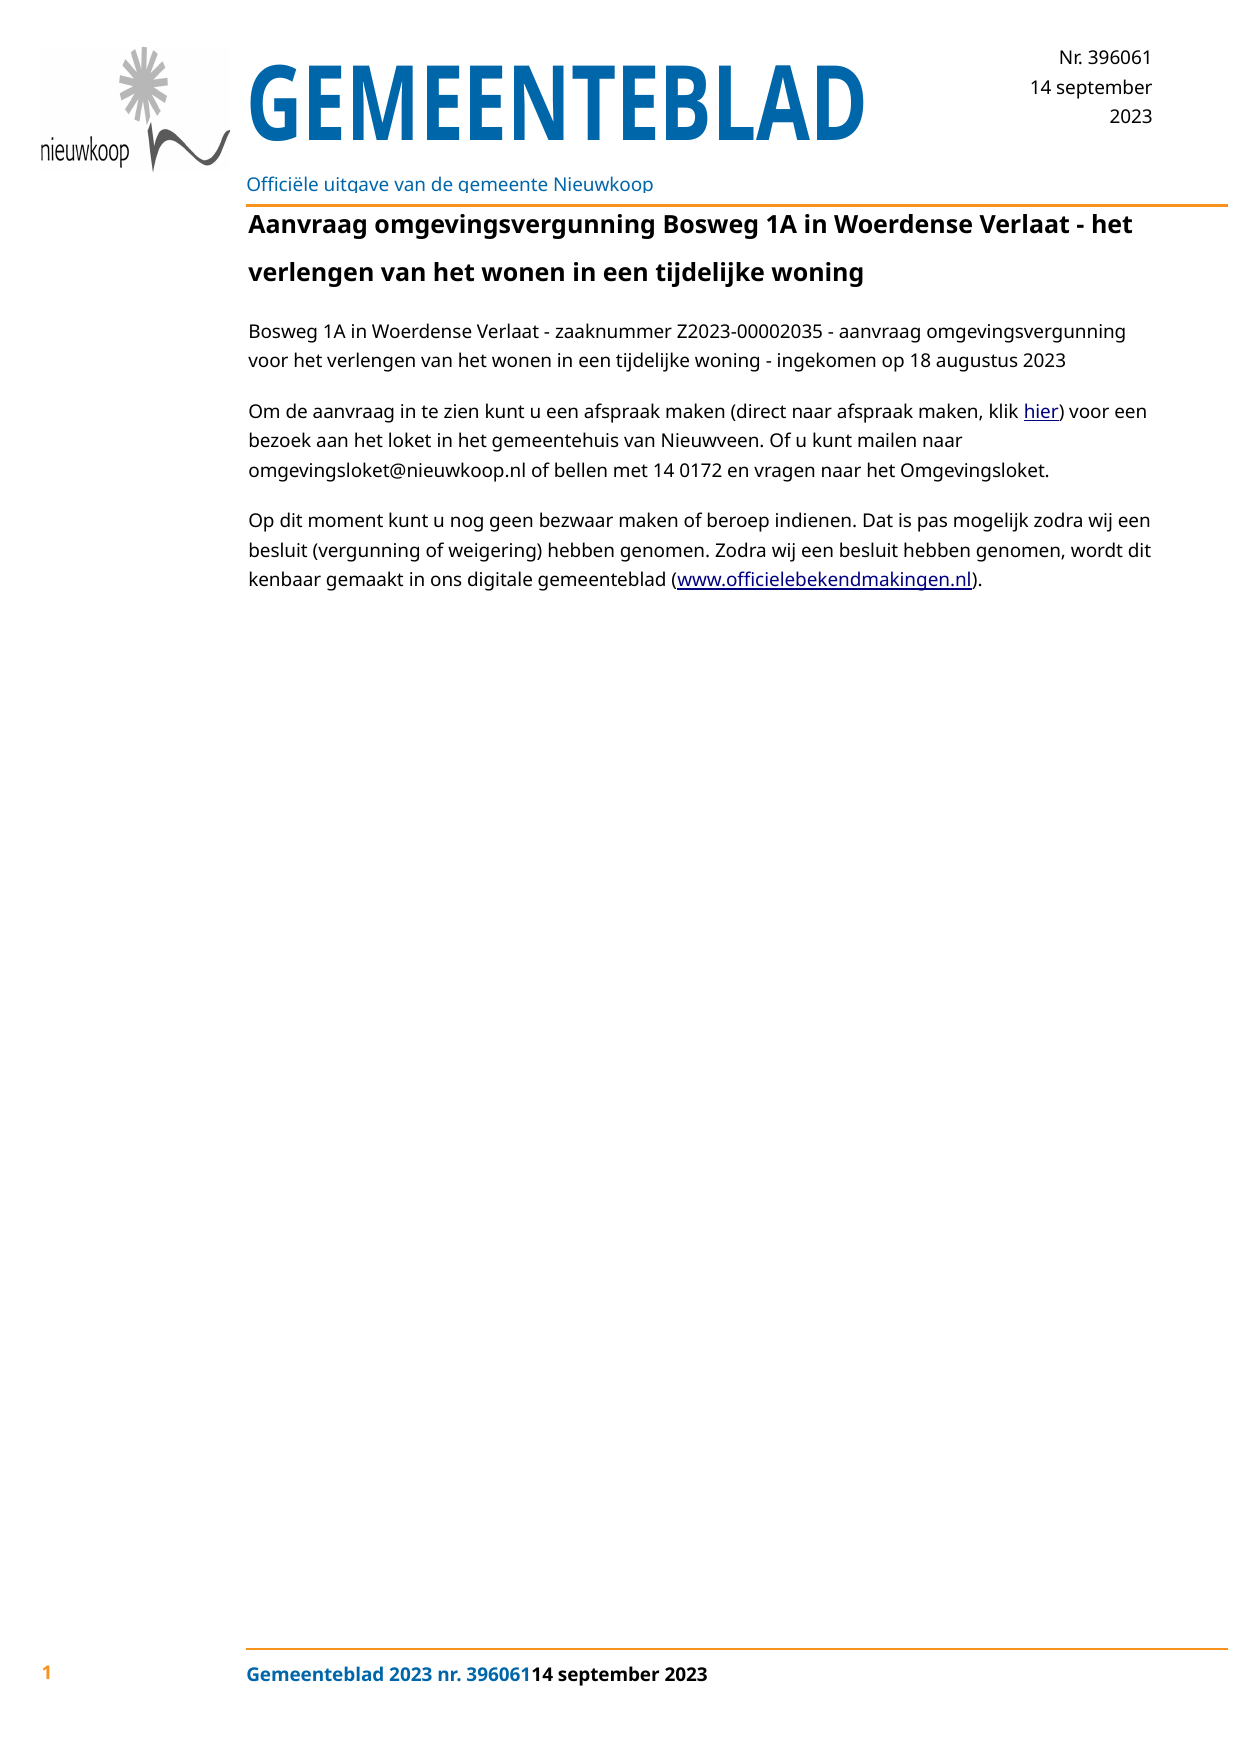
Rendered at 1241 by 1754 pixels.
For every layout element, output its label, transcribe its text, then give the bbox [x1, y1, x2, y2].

text Bosweg 1A in Woerdense Verlaat - zaaknummer Z2023-00002035 - aanvraag omgevingsvergunning voor het verlengen van het wonen in een tijdelijke woning - ingekomen op 18 augustus 2023 [248, 318, 1152, 373]
picture [41, 47, 231, 172]
text Aanvraag omgevingsvergunning Bosweg 1A in Woerdense Verlaat - het verlengen van het wonen in een tijdelijke woning [248, 207, 1152, 288]
text Op dit moment kunt u nog geen bezwaar maken of beroep indienen. Dat is pas mogelijk zodra wij een besluit (vergunning of weigering) hebben genomen. Zodra wij een besluit hebben genomen, wordt dit kenbaar gemaakt in ons digitale gemeenteblad (www.officielebekendmakingen.nl). [248, 507, 1152, 592]
text Om de aanvraag in te zien kunt u een afspraak maken (direct naar afspraak maken, klik hier) voor een bezoek aan het loket in het gemeentehuis van Nieuwveen. Of u kunt mailen naar omgevingsloket@nieuwkoop.nl of bellen met 14 0172 en vragen naar het Omgevingsloket. [248, 398, 1152, 483]
